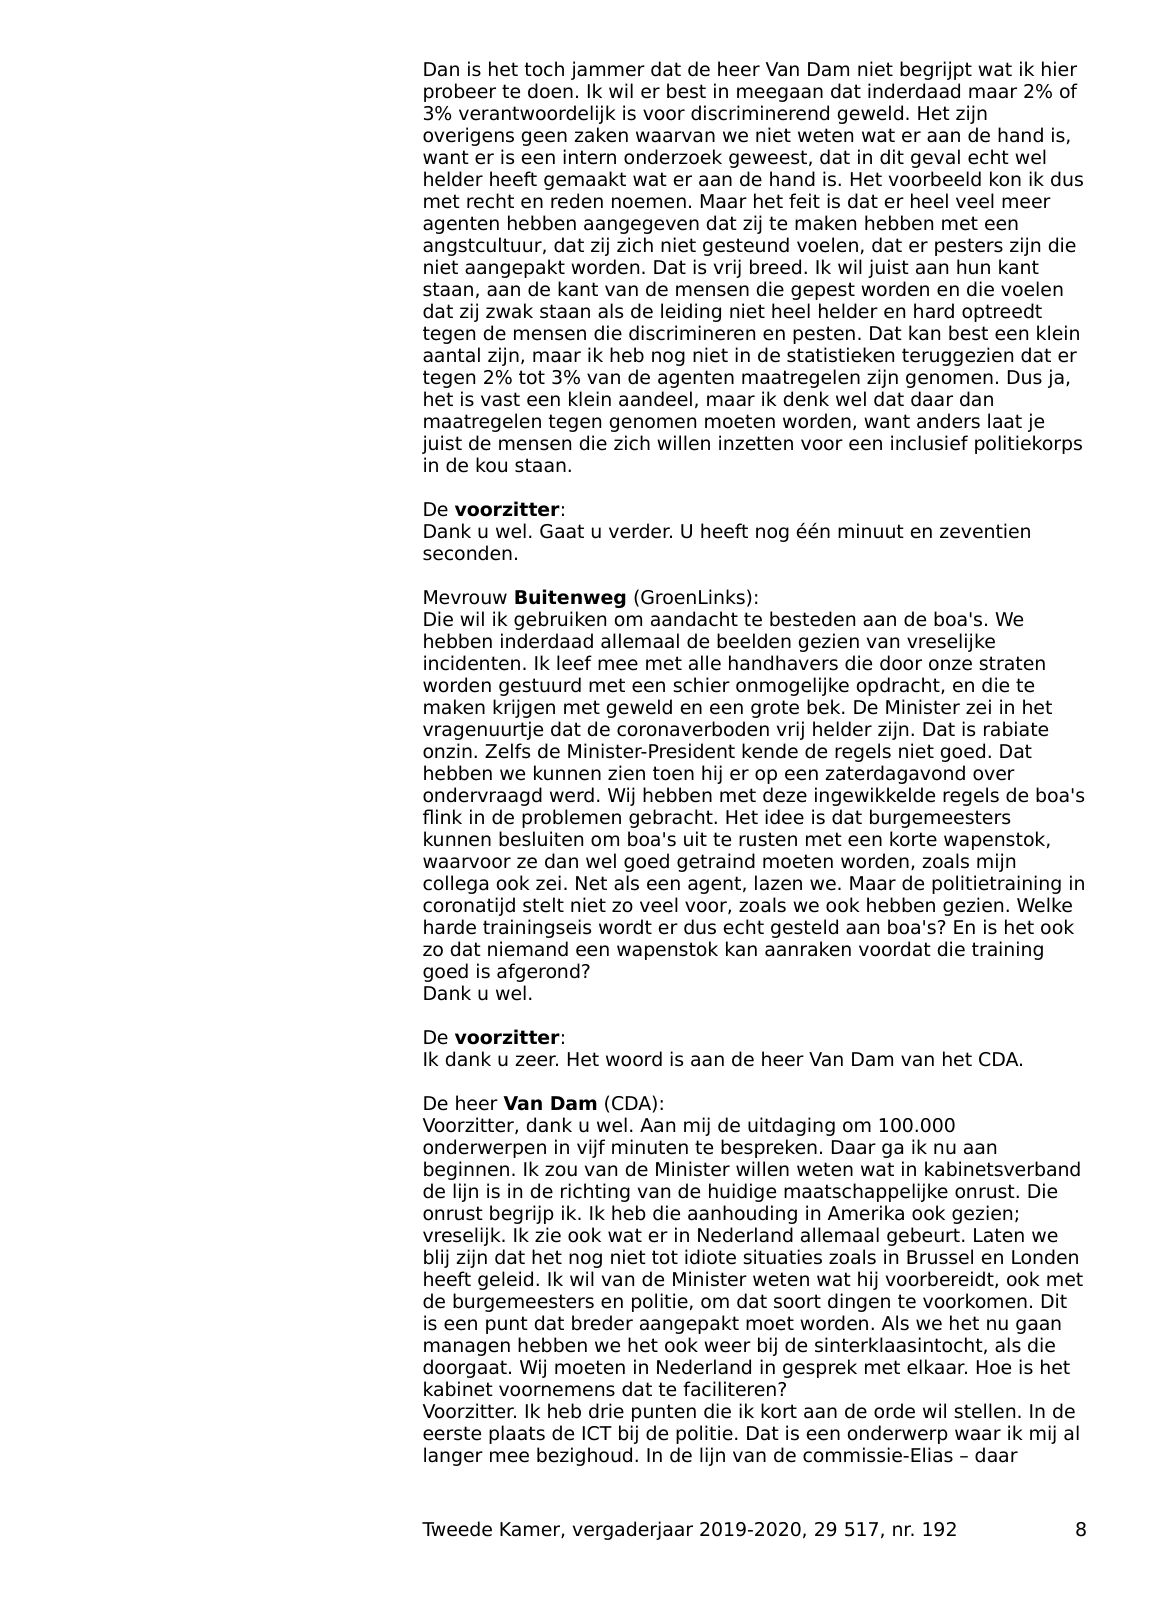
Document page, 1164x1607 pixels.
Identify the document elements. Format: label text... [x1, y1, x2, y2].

text Dank u wel. [422, 983, 1087, 1004]
text Voorzitter, dank u wel. Aan mij de uitdaging om 100.000 onderwerpen in vijf minuten te bespreken. Daar ga ik nu aan beginnen. Ik zou van de Minister willen weten wat in kabinetsverband de lijn is in de richting van de huidige maatschappelijke onrust. Die onrust begrijp ik. Ik heb die aanhouding in Amerika ook gezien; vreselijk. Ik zie ook wat er in Nederland allemaal gebeurt. Laten we blij zijn dat het nog niet tot idiote situaties zoals in Brussel en Londen heeft geleid. Ik wil van de Minister weten wat hij voorbereidt, ook met de burgemeesters en politie, om dat soort dingen te voorkomen. Dit is een punt dat breder aangepakt moet worden. Als we het nu gaan managen hebben we het ook weer bij de sinterklaasintocht, als die doorgaat. Wij moeten in Nederland in gesprek met elkaar. Hoe is het kabinet voornemens dat te faciliteren? [422, 1115, 1087, 1401]
text Mevrouw Buitenweg (GroenLinks): [422, 587, 1087, 609]
text Dank u wel. Gaat u verder. U heeft nog één minuut en zeventien seconden. [422, 521, 1087, 565]
text De heer Van Dam (CDA): [422, 1093, 1087, 1115]
text Die wil ik gebruiken om aandacht te besteden aan de boa's. We hebben inderdaad allemaal de beelden gezien van vreselijke incidenten. Ik leef mee met alle handhavers die door onze straten worden gestuurd met een schier onmogelijke opdracht, en die te maken krijgen met geweld en een grote bek. De Minister zei in het vragenuurtje dat de coronaverboden vrij helder zijn. Dat is rabiate onzin. Zelfs de Minister-President kende de regels niet goed. Dat hebben we kunnen zien toen hij er op een zaterdagavond over ondervraagd werd. Wij hebben met deze ingewikkelde regels de boa's flink in de problemen gebracht. Het idee is dat burgemeesters kunnen besluiten om boa's uit te rusten met een korte wapenstok, waarvoor ze dan wel goed getraind moeten worden, zoals mijn collega ook zei. Net als een agent, lazen we. Maar de politietraining in coronatijd stelt niet zo veel voor, zoals we ook hebben gezien. Welke harde trainingseis wordt er dus echt gesteld aan boa's? En is het ook zo dat niemand een wapenstok kan aanraken voordat die training goed is afgerond? [422, 609, 1087, 983]
text Ik dank u zeer. Het woord is aan de heer Van Dam van het CDA. [422, 1049, 1087, 1071]
text Voorzitter. Ik heb drie punten die ik kort aan de orde wil stellen. In de eerste plaats de ICT bij de politie. Dat is een onderwerp waar ik mij al langer mee bezighoud. In de lijn van de commissie-Elias – daar [422, 1401, 1087, 1467]
text De voorzitter: [422, 499, 1087, 521]
text De voorzitter: [422, 1027, 1087, 1049]
text Dan is het toch jammer dat de heer Van Dam niet begrijpt wat ik hier probeer te doen. Ik wil er best in meegaan dat inderdaad maar 2% of 3% verantwoordelijk is voor discriminerend geweld. Het zijn overigens geen zaken waarvan we niet weten wat er aan de hand is, want er is een intern onderzoek geweest, dat in dit geval echt wel helder heeft gemaakt wat er aan de hand is. Het voorbeeld kon ik dus met recht en reden noemen. Maar het feit is dat er heel veel meer agenten hebben aangegeven dat zij te maken hebben met een angstcultuur, dat zij zich niet gesteund voelen, dat er pesters zijn die niet aangepakt worden. Dat is vrij breed. Ik wil juist aan hun kant staan, aan de kant van de mensen die gepest worden en die voelen dat zij zwak staan als de leiding niet heel helder en hard optreedt tegen de mensen die discrimineren en pesten. Dat kan best een klein aantal zijn, maar ik heb nog niet in de statistieken teruggezien dat er tegen 2% tot 3% van de agenten maatregelen zijn genomen. Dus ja, het is vast een klein aandeel, maar ik denk wel dat daar dan maatregelen tegen genomen moeten worden, want anders laat je juist de mensen die zich willen inzetten voor een inclusief politiekorps in de kou staan. [422, 59, 1087, 477]
